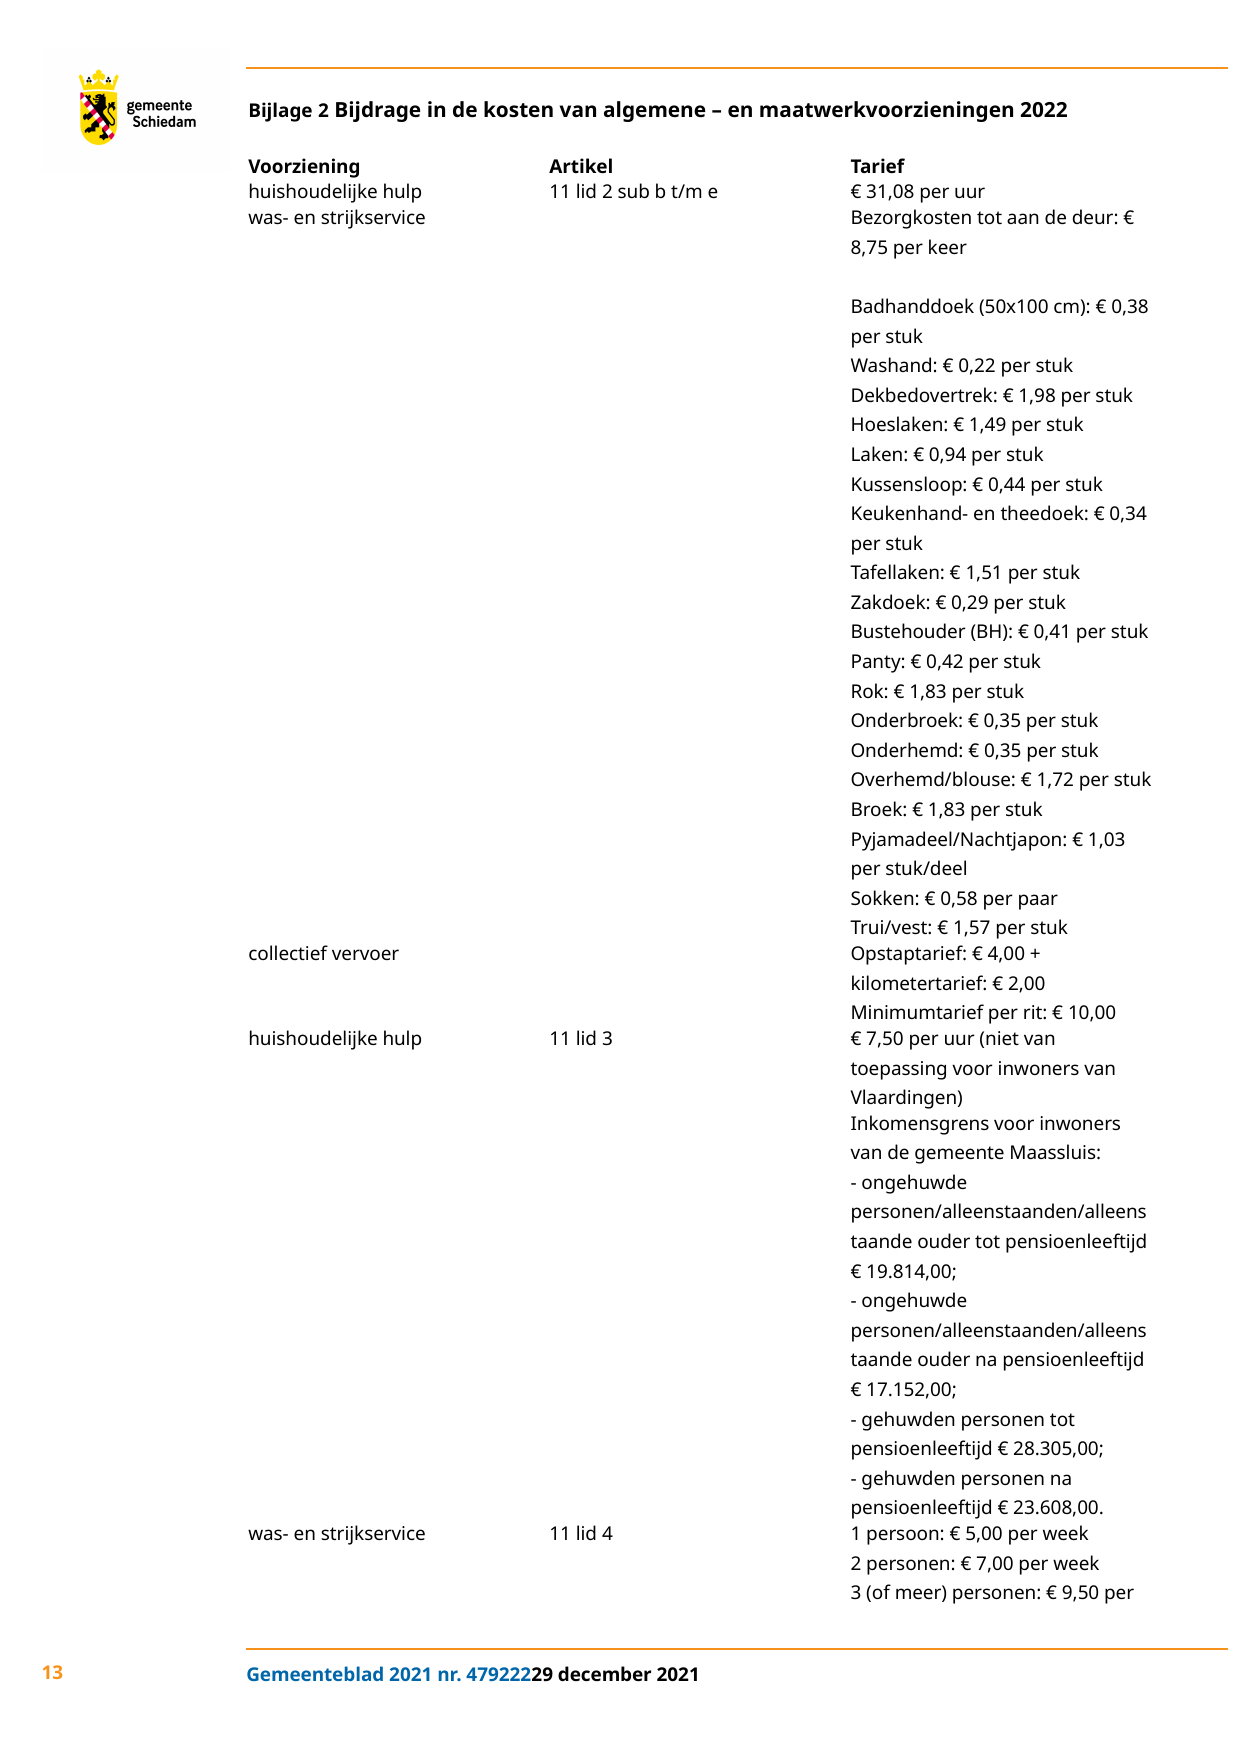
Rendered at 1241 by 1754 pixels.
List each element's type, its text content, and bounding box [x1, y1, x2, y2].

table_cell € 31,08 per uur [850, 179, 1152, 204]
table_cell 11 lid 3 [549, 1025, 850, 1520]
text Bijlage 2 Bijdrage in de kosten van algemene – en maatwerkvoorzieningen 2022 [248, 95, 1152, 123]
table_cell Inkomensgrens voor inwoners van de gemeente Maassluis: - ongehuwde personen/alleenstaanden/alleenstaande ouder tot pensioenleeftijd € 19.814,00; - ongehuwde personen/alleenstaanden/alleenstaande ouder na pensioenleeftijd € 17.152,00; - gehuwden personen tot pensioenleeftijd € 28.305,00; - gehuwden personen na pensioenleeftijd € 23.608,00. [850, 1110, 1152, 1520]
table_header Artikel [549, 153, 850, 179]
table_cell huishoudelijke hulp [248, 179, 549, 204]
table_cell 11 lid 4 [549, 1520, 850, 1605]
table_cell was- en strijkservice [248, 1520, 549, 1605]
table_cell was- en strijkservice [248, 205, 549, 940]
table_cell huishoudelijke hulp [248, 1025, 549, 1520]
table_cell Opstaptarief: € 4,00 + kilometertarief: € 2,00 Minimumtarief per rit: € 10,00 [850, 940, 1152, 1025]
table_header Tarief [850, 153, 1152, 179]
table_cell Bezorgkosten tot aan de deur: € 8,75 per keer Badhanddoek (50x100 cm): € 0,38 per stuk Washand: € 0,22 per stuk Dekbedovertrek: € 1,98 per stuk Hoeslaken: € 1,49 per stuk Laken: € 0,94 per stuk Kussensloop: € 0,44 per stuk Keukenhand- en theedoek: € 0,34 per stuk Tafellaken: € 1,51 per stuk Zakdoek: € 0,29 per stuk Bustehouder (BH): € 0,41 per stuk Panty: € 0,42 per stuk Rok: € 1,83 per stuk Onderbroek: € 0,35 per stuk Onderhemd: € 0,35 per stuk Overhemd/blouse: € 1,72 per stuk Broek: € 1,83 per stuk Pyjamadeel/Nachtjapon: € 1,03 per stuk/deel Sokken: € 0,58 per paar Trui/vest: € 1,57 per stuk [850, 205, 1152, 940]
picture [41, 47, 231, 172]
table_cell 1 persoon: € 5,00 per week 2 personen: € 7,00 per week 3 (of meer) personen: € 9,50 per [850, 1520, 1152, 1605]
table_cell collectief vervoer [248, 940, 549, 1025]
table_header Voorziening [248, 153, 549, 179]
table_cell 11 lid 2 sub b t/m e [549, 179, 850, 1025]
table_cell € 7,50 per uur (niet van toepassing voor inwoners van Vlaardingen) [850, 1025, 1152, 1110]
